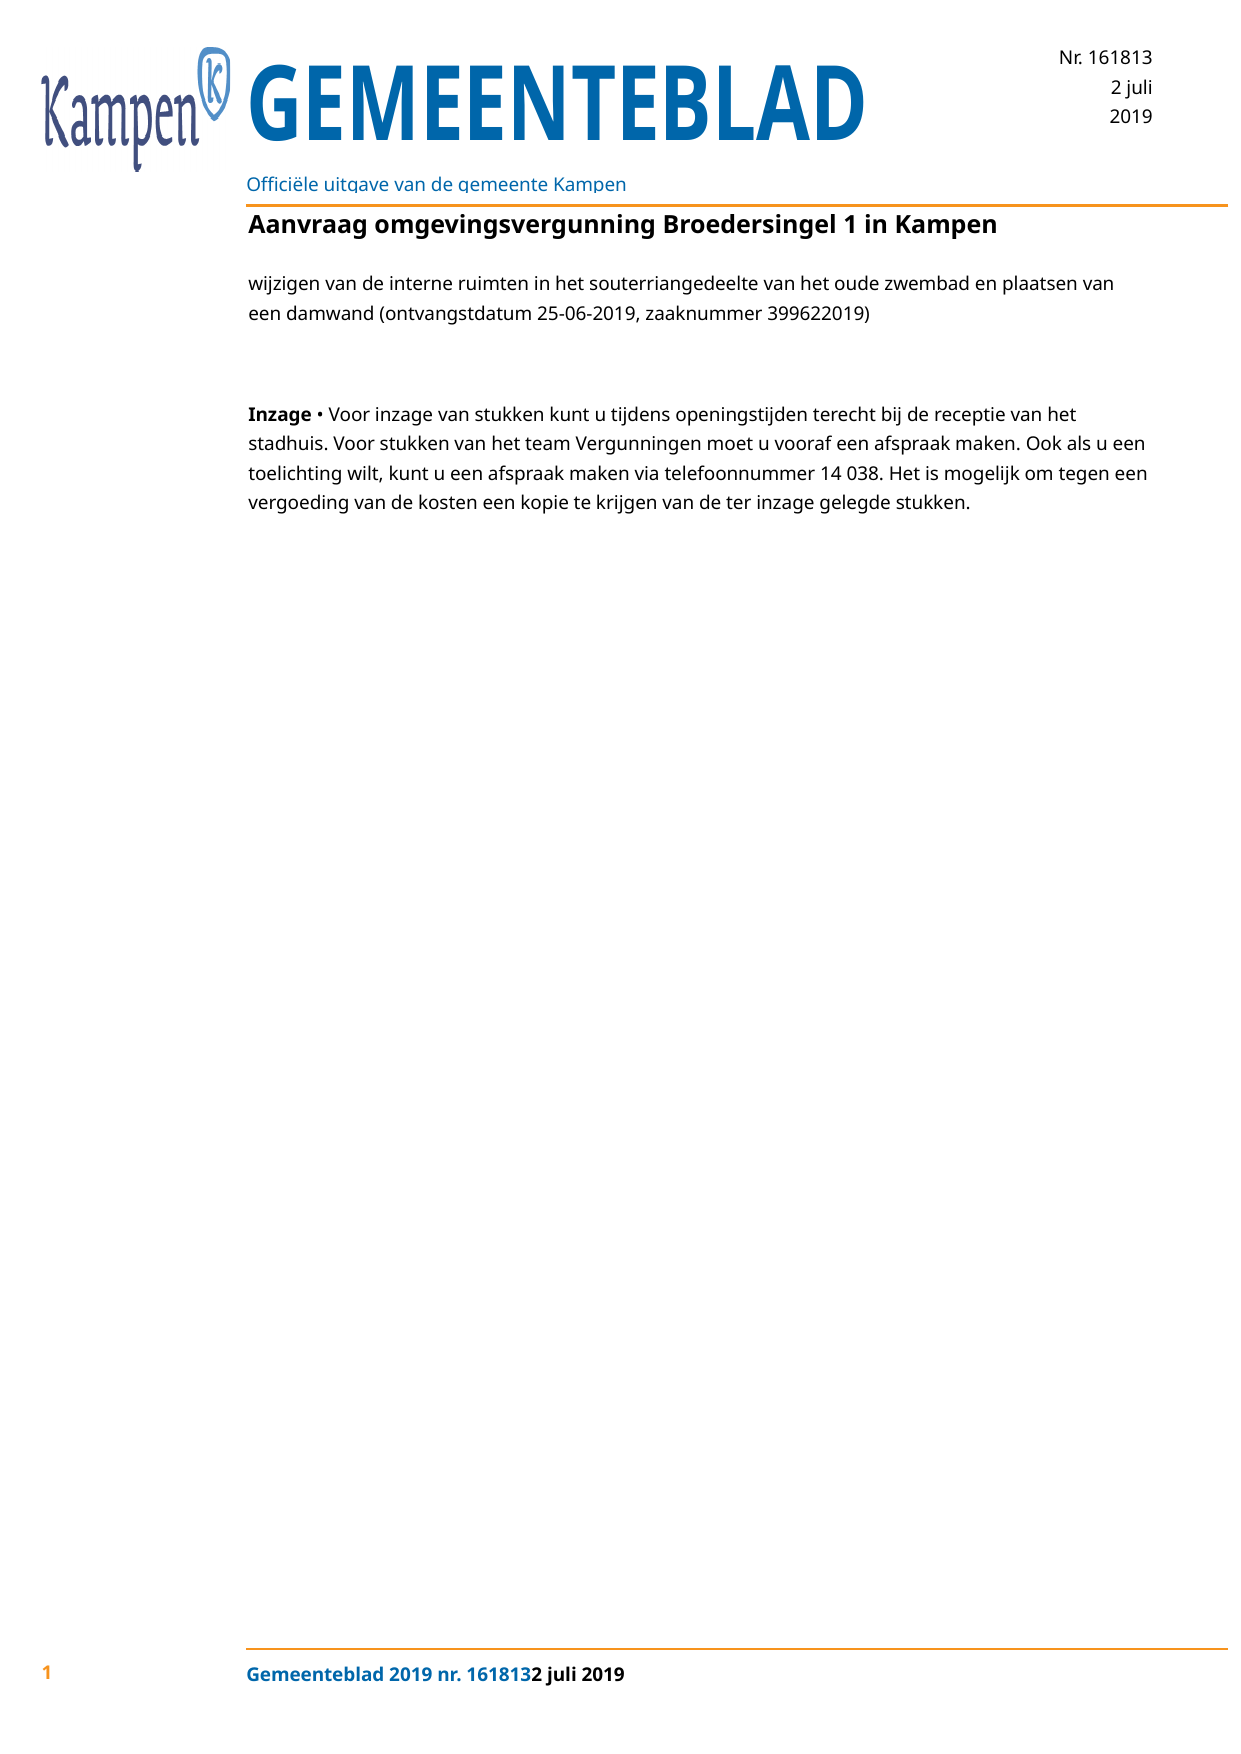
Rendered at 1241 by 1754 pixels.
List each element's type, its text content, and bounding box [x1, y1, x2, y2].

text Aanvraag omgevingsvergunning Broedersingel 1 in Kampen [248, 207, 1152, 241]
text wijzigen van de interne ruimten in het souterriangedeelte van het oude zwembad en plaatsen van een damwand (ontvangstdatum 25-06-2019, zaaknummer 399622019) [248, 270, 1152, 326]
text Inzage • Voor inzage van stukken kunt u tijdens openingstijden terecht bij de receptie van het stadhuis. Voor stukken van het team Vergunningen moet u vooraf een afspraak maken. Ook als u een toelichting wilt, kunt u een afspraak maken via telefoonnummer 14 038. Het is mogelijk om tegen een vergoeding van de kosten een kopie te krijgen van de ter inzage gelegde stukken. [248, 401, 1152, 515]
picture [41, 47, 231, 172]
